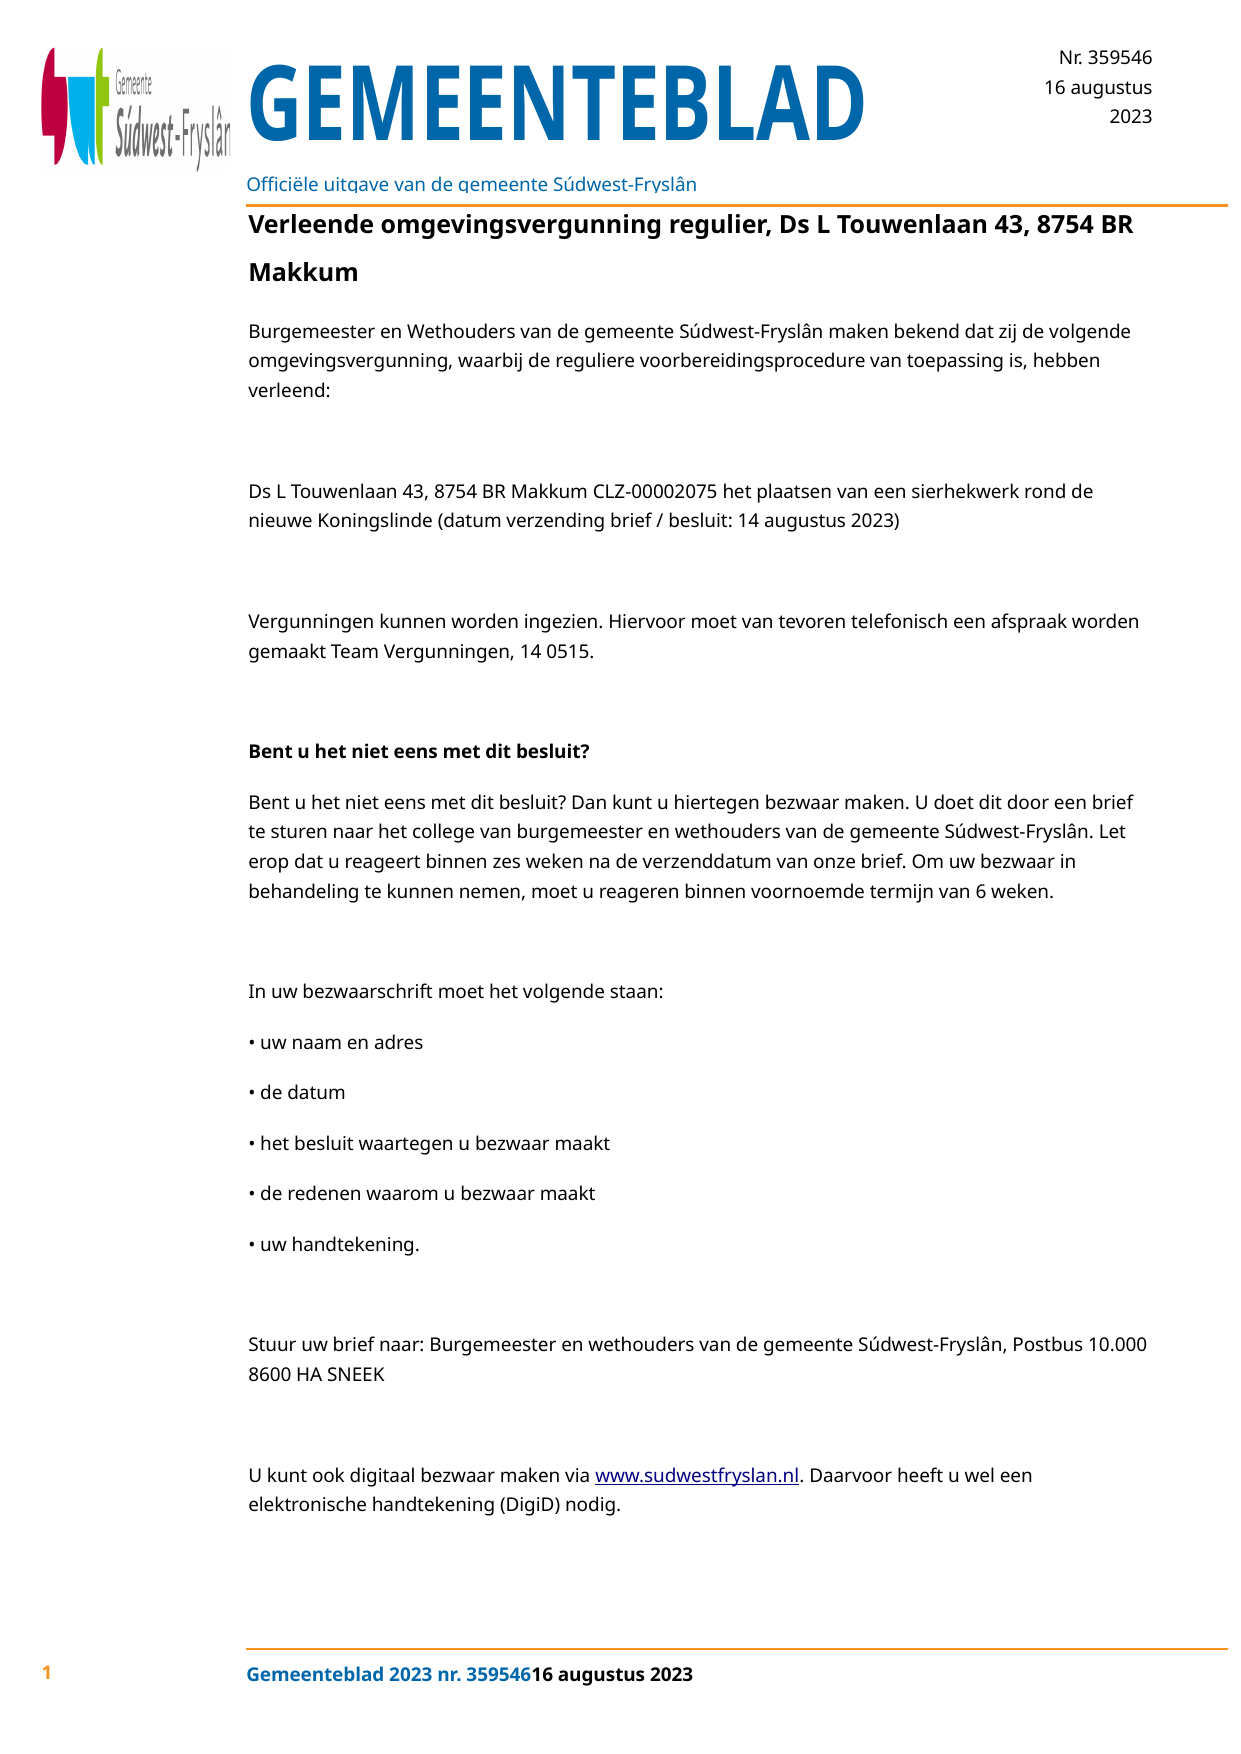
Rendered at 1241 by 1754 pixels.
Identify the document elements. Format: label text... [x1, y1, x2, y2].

text Verleende omgevingsvergunning regulier, Ds L Touwenlaan 43, 8754 BR Makkum [248, 207, 1152, 288]
text Burgemeester en Wethouders van de gemeente Súdwest-Fryslân maken bekend dat zij de volgende omgevingsvergunning, waarbij de reguliere voorbereidingsprocedure van toepassing is, hebben verleend: [248, 318, 1152, 403]
text In uw bezwaarschrift moet het volgende staan: [248, 979, 1152, 1004]
text Bent u het niet eens met dit besluit? [248, 739, 1152, 764]
text • de redenen waarom u bezwaar maakt [248, 1180, 1152, 1206]
text • het besluit waartegen u bezwaar maakt [248, 1130, 1152, 1156]
text Bent u het niet eens met dit besluit? Dan kunt u hiertegen bezwaar maken. U doet dit door een brief te sturen naar het college van burgemeester en wethouders van de gemeente Súdwest-Fryslân. Let erop dat u reageert binnen zes weken na de verzenddatum van onze brief. Om uw bezwaar in behandeling te kunnen nemen, moet u reageren binnen voornoemde termijn van 6 weken. [248, 789, 1152, 904]
text Ds L Touwenlaan 43, 8754 BR Makkum CLZ-00002075 het plaatsen van een sierhekwerk rond de nieuwe Koningslinde (datum verzending brief / besluit: 14 augustus 2023) [248, 478, 1152, 533]
text • de datum [248, 1079, 1152, 1105]
text U kunt ook digitaal bezwaar maken via www.sudwestfryslan.nl. Daarvoor heeft u wel een elektronische handtekening (DigiD) nodig. [248, 1462, 1152, 1517]
text • uw handtekening. [248, 1231, 1152, 1257]
text Vergunningen kunnen worden ingezien. Hiervoor moet van tevoren telefonisch een afspraak worden gemaakt Team Vergunningen, 14 0515. [248, 608, 1152, 664]
picture [41, 47, 231, 172]
text Stuur uw brief naar: Burgemeester en wethouders van de gemeente Súdwest-Fryslân, Postbus 10.000 8600 HA SNEEK [248, 1332, 1152, 1387]
text • uw naam en adres [248, 1029, 1152, 1055]
